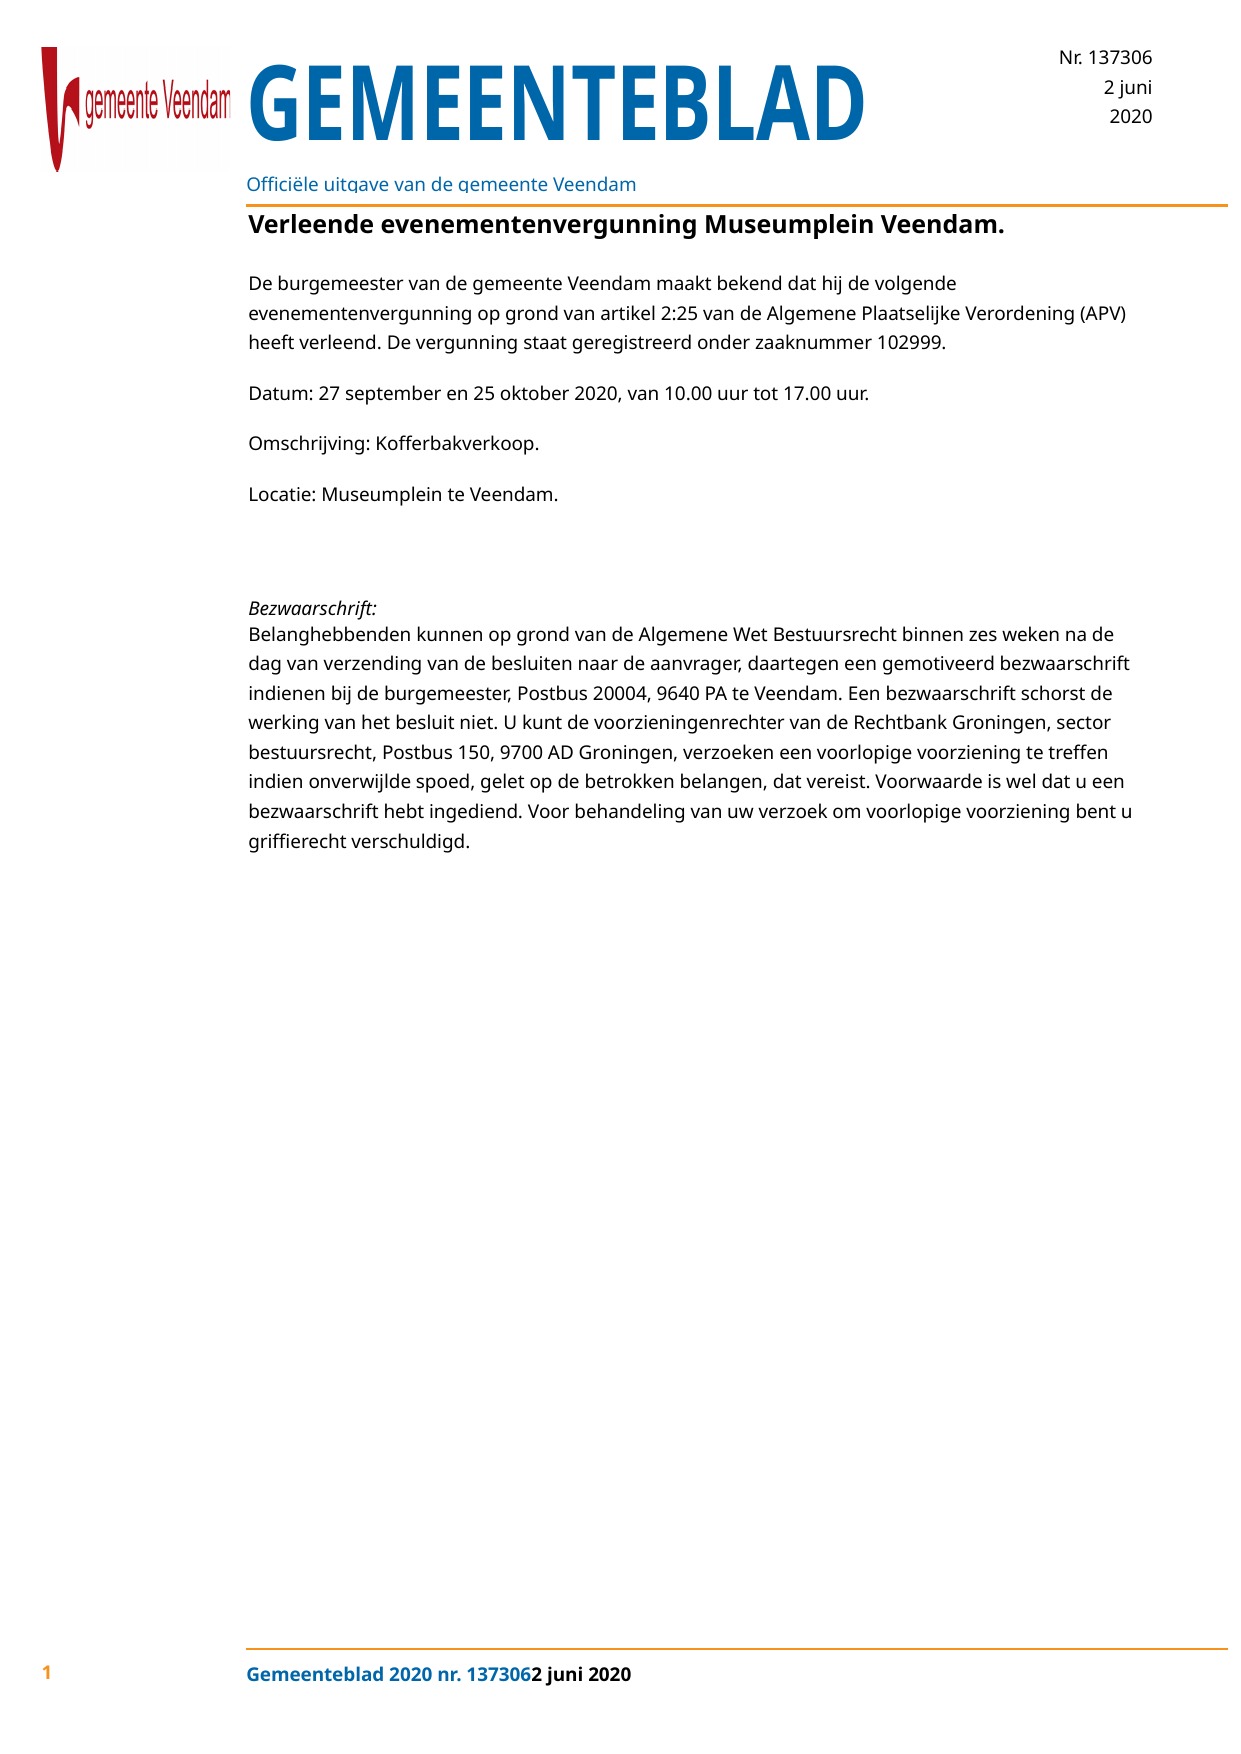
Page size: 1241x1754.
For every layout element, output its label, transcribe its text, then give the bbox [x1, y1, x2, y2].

text Verleende evenementenvergunning Museumplein Veendam. [248, 207, 1152, 241]
text Omschrijving: Kofferbakverkoop. [248, 430, 1152, 456]
text Bezwaarschrift: [248, 595, 1152, 621]
text Datum: 27 september en 25 oktober 2020, van 10.00 uur tot 17.00 uur. [248, 380, 1152, 406]
picture [41, 47, 231, 172]
text De burgemeester van de gemeente Veendam maakt bekend dat hij de volgende evenementenvergunning op grond van artikel 2:25 van de Algemene Plaatselijke Verordening (APV) heeft verleend. De vergunning staat geregistreerd onder zaaknummer 102999. [248, 270, 1152, 355]
text Belanghebbenden kunnen op grond van de Algemene Wet Bestuursrecht binnen zes weken na de dag van verzending van de besluiten naar de aanvrager, daartegen een gemotiveerd bezwaarschrift indienen bij de burgemeester, Postbus 20004, 9640 PA te Veendam. Een bezwaarschrift schorst de werking van het besluit niet. U kunt de voorzieningenrechter van de Rechtbank Groningen, sector bestuursrecht, Postbus 150, 9700 AD Groningen, verzoeken een voorlopige voorziening te treffen indien onverwijlde spoed, gelet op de betrokken belangen, dat vereist. Voorwaarde is wel dat u een bezwaarschrift hebt ingediend. Voor behandeling van uw verzoek om voorlopige voorziening bent u griffierecht verschuldigd. [248, 621, 1152, 854]
text Locatie: Museumplein te Veendam. [248, 481, 1152, 506]
